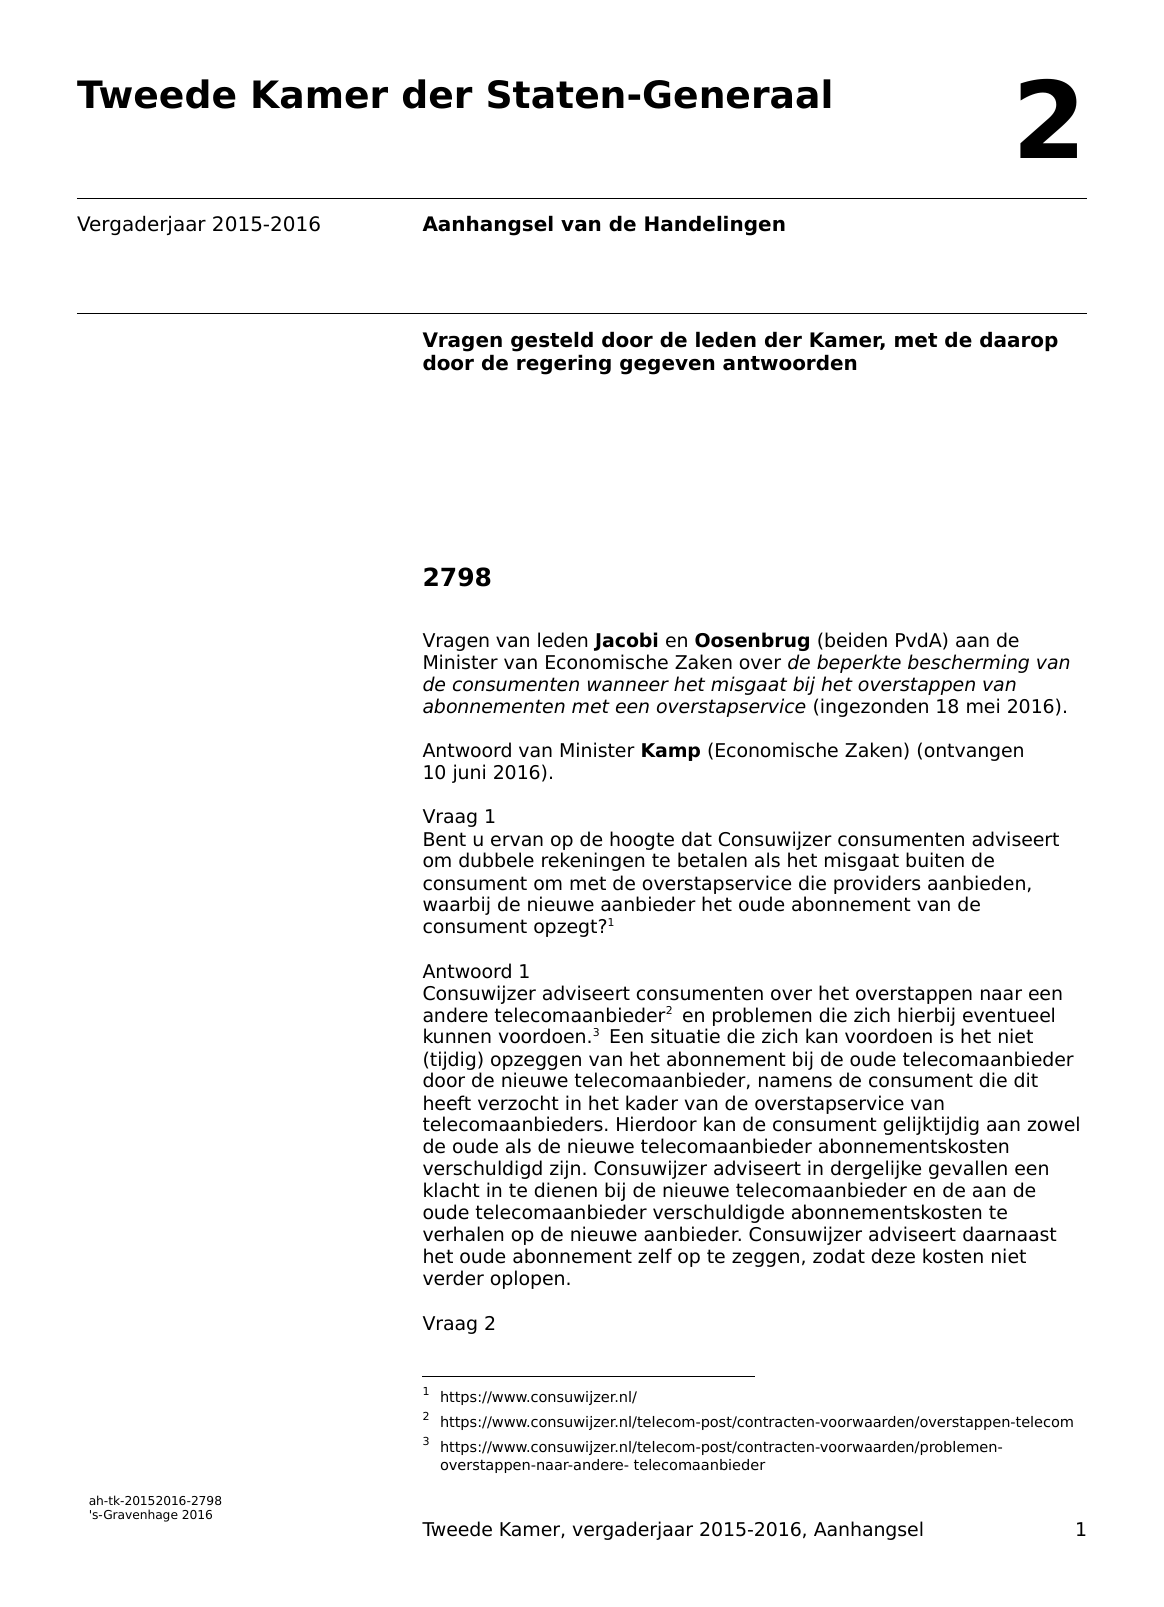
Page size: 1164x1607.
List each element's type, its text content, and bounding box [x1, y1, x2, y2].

text Bent u ervan op de hoogte dat Consuwijzer consumenten adviseert om dubbele rekeningen te betalen als het misgaat buiten de consument om met de overstapservice die providers aanbieden, waarbij de nieuwe aanbieder het oude abonnement van de consument opzegt? [422, 828, 1087, 938]
table_cell Vergaderjaar 2015-2016 [77, 199, 422, 313]
table_cell [77, 314, 422, 375]
text https://www.consuwijzer.nl/ [422, 1385, 1087, 1407]
text 's-Gravenhage 2016 [88, 1508, 323, 1522]
text Consuwijzer adviseert consumenten over het overstappen naar een andere telecomaanbieder en problemen die zich hierbij eventueel kunnen voordoen. Een situatie die zich kan voordoen is het niet (tijdig) opzeggen van het abonnement bij de oude telecomaanbieder door de nieuwe telecomaanbieder, namens de consument die dit heeft verzocht in het kader van de overstapservice van telecomaanbieders. Hierdoor kan de consument gelijktijdig aan zowel de oude als de nieuwe telecomaanbieder abonnementskosten verschuldigd zijn. Consuwijzer adviseert in dergelijke gevallen een klacht in te dienen bij de nieuwe telecomaanbieder en de aan de oude telecomaanbieder verschuldigde abonnementskosten te verhalen op de nieuwe aanbieder. Consuwijzer adviseert daarnaast het oude abonnement zelf op te zeggen, zodat deze kosten niet verder oplopen. [422, 982, 1087, 1290]
text ah-tk-20152016-2798 [88, 1494, 323, 1508]
text Vragen van leden Jacobi en Oosenbrug (beiden PvdA) aan de Minister van Economische Zaken over de beperkte bescherming van de consumenten wanneer het misgaat bij het overstappen van abonnementen met een overstapservice (ingezonden 18 mei 2016). [422, 630, 1087, 718]
text Antwoord 1 [422, 961, 1087, 982]
table_cell Vragen gesteld door de leden der Kamer, met de daarop door de regering gegeven antwoorden [422, 314, 1087, 375]
text Antwoord van Minister Kamp (Economische Zaken) (ontvangen 10 juni 2016). [422, 740, 1087, 784]
text https://www.consuwijzer.nl/telecom-post/contracten-voorwaarden/problemen-overstappen-naar-andere- telecomaanbieder [422, 1435, 1087, 1474]
text Vraag 2 [422, 1312, 1087, 1334]
text Vraag 1 [422, 806, 1087, 828]
text 2798 [422, 563, 1087, 592]
table_header Tweede Kamer der Staten-Generaal [77, 59, 886, 198]
table_cell Aanhangsel van de Handelingen [422, 199, 1087, 313]
table_header 2 [886, 59, 1087, 198]
text https://www.consuwijzer.nl/telecom-post/contracten-voorwaarden/overstappen-telecom [422, 1410, 1087, 1432]
